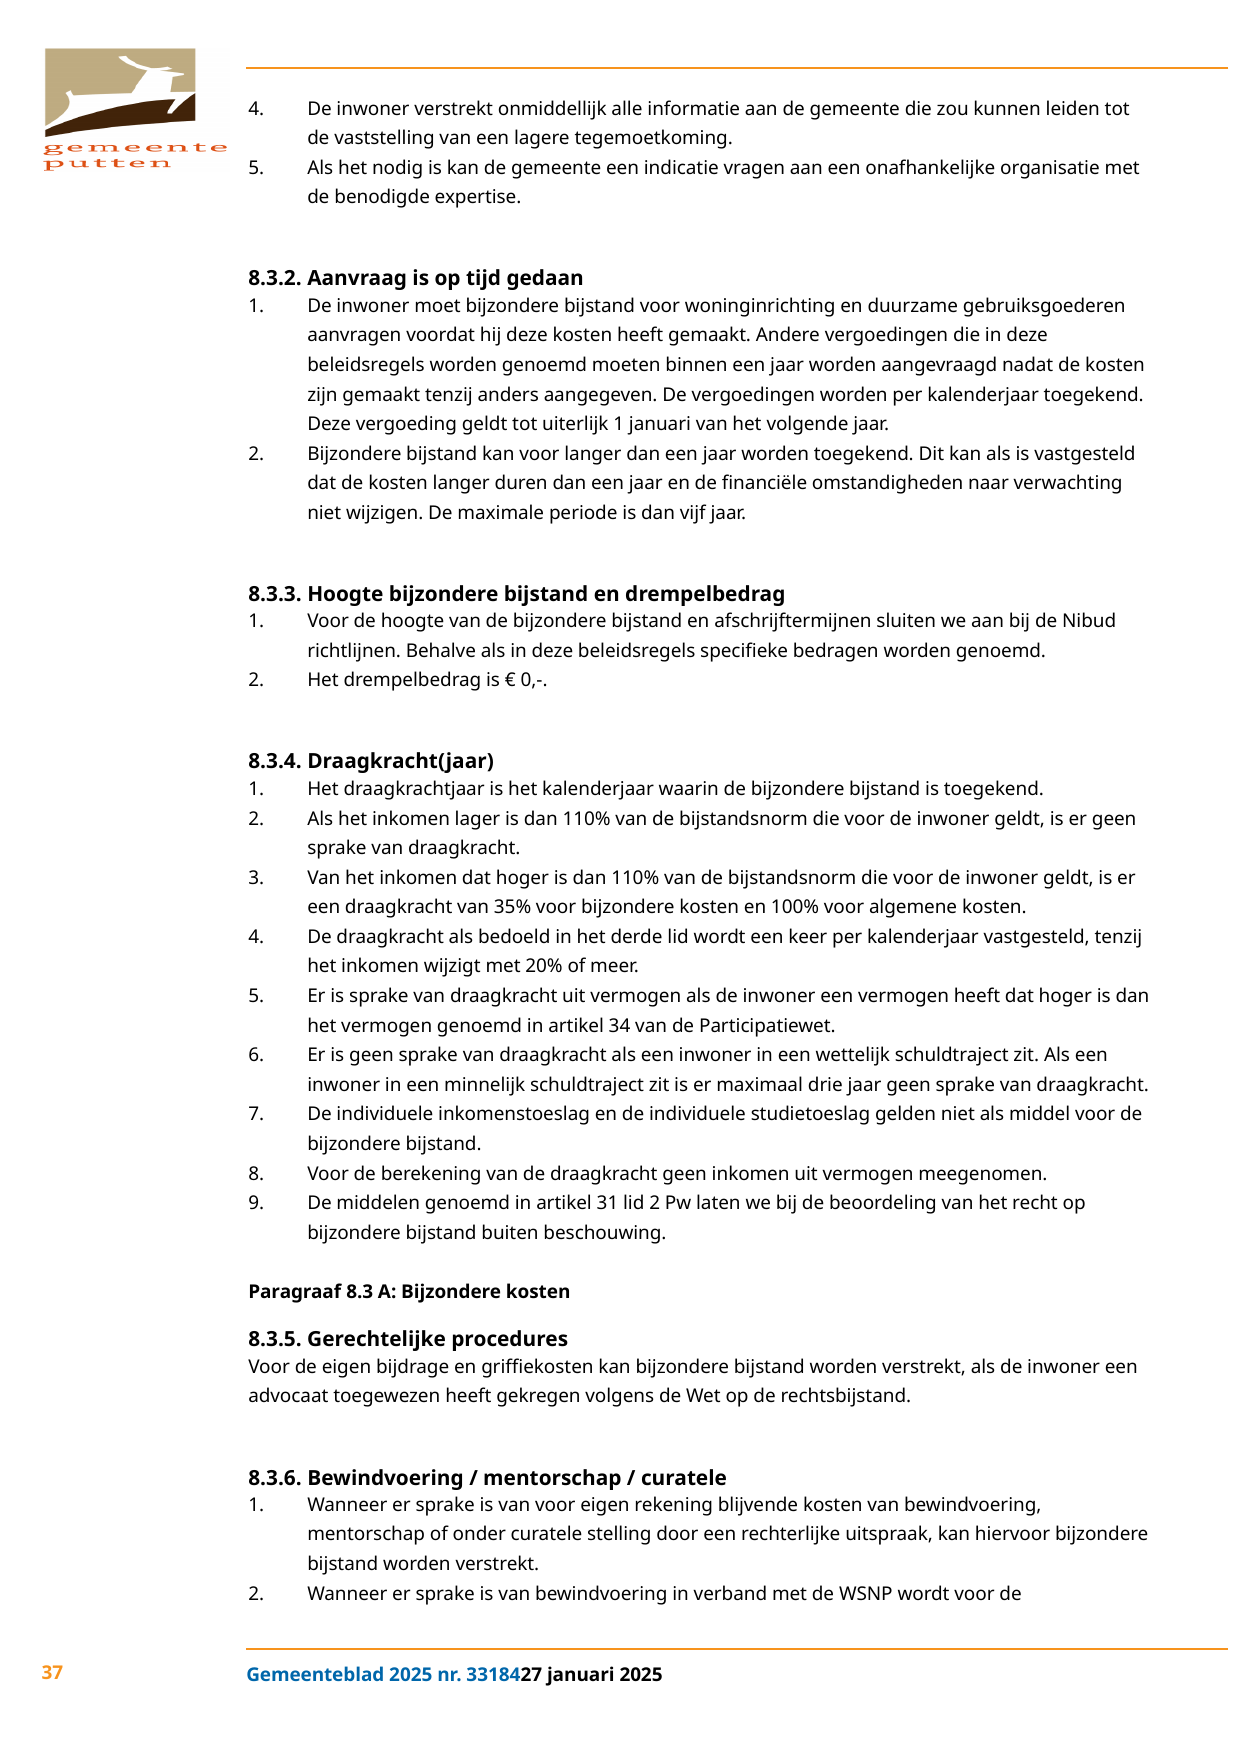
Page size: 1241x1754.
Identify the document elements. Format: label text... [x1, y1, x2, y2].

list Voor de berekening van de draagkracht geen inkomen uit vermogen meegenomen. [248, 1160, 1152, 1185]
list Als het nodig is kan de gemeente een indicatie vragen aan een onafhankelijke organisatie met de benodigde expertise. [248, 154, 1152, 209]
list Er is geen sprake van draagkracht als een inwoner in een wettelijk schuldtraject zit. Als een inwoner in een minnelijk schuldtraject zit is er maximaal drie jaar geen sprake van draagkracht. [248, 1041, 1152, 1097]
list De draagkracht als bedoeld in het derde lid wordt een keer per kalenderjaar vastgesteld, tenzij het inkomen wijzigt met 20% of meer. [248, 923, 1152, 978]
text 8.3.6. Bewindvoering / mentorschap / curatele [248, 1463, 1152, 1491]
list Het draagkrachtjaar is het kalenderjaar waarin de bijzondere bijstand is toegekend. [248, 775, 1152, 801]
list Wanneer er sprake is van voor eigen rekening blijvende kosten van bewindvoering, mentorschap of onder curatele stelling door een rechterlijke uitspraak, kan hiervoor bijzondere bijstand worden verstrekt. [248, 1491, 1152, 1576]
list Voor de hoogte van de bijzondere bijstand en afschrijftermijnen sluiten we aan bij de Nibud richtlijnen. Behalve als in deze beleidsregels specifieke bedragen worden genoemd. [248, 607, 1152, 663]
list De inwoner moet bijzondere bijstand voor woninginrichting en duurzame gebruiksgoederen aanvragen voordat hij deze kosten heeft gemaakt. Andere vergoedingen die in deze beleidsregels worden genoemd moeten binnen een jaar worden aangevraagd nadat de kosten zijn gemaakt tenzij anders aangegeven. De vergoedingen worden per kalenderjaar toegekend. Deze vergoeding geldt tot uiterlijk 1 januari van het volgende jaar. [248, 292, 1152, 436]
list Als het inkomen lager is dan 110% van de bijstandsnorm die voor de inwoner geldt, is er geen sprake van draagkracht. [248, 805, 1152, 860]
list Het drempelbedrag is € 0,-. [248, 667, 1152, 692]
list Bijzondere bijstand kan voor langer dan een jaar worden toegekend. Dit kan als is vastgesteld dat de kosten langer duren dan een jaar en de financiële omstandigheden naar verwachting niet wijzigen. De maximale periode is dan vijf jaar. [248, 440, 1152, 525]
list Wanneer er sprake is van bewindvoering in verband met de WSNP wordt voor de [248, 1580, 1152, 1606]
text Voor de eigen bijdrage en griffiekosten kan bijzondere bijstand worden verstrekt, als de inwoner een advocaat toegewezen heeft gekregen volgens de Wet op de rechtsbijstand. [248, 1353, 1152, 1408]
list Er is sprake van draagkracht uit vermogen als de inwoner een vermogen heeft dat hoger is dan het vermogen genoemd in artikel 34 van de Participatiewet. [248, 982, 1152, 1037]
list Van het inkomen dat hoger is dan 110% van de bijstandsnorm die voor de inwoner geldt, is er een draagkracht van 35% voor bijzondere kosten en 100% voor algemene kosten. [248, 864, 1152, 919]
text Paragraaf 8.3 A: Bijzondere kosten [248, 1278, 1152, 1304]
text 8.3.3. Hoogte bijzondere bijstand en drempelbedrag [248, 579, 1152, 607]
list De individuele inkomenstoeslag en de individuele studietoeslag gelden niet als middel voor de bijzondere bijstand. [248, 1101, 1152, 1156]
list De middelen genoemd in artikel 31 lid 2 Pw laten we bij de beoordeling van het recht op bijzondere bijstand buiten beschouwing. [248, 1189, 1152, 1244]
list De inwoner verstrekt onmiddellijk alle informatie aan de gemeente die zou kunnen leiden tot de vaststelling van een lagere tegemoetkoming. [248, 95, 1152, 150]
picture [41, 47, 231, 172]
text 8.3.5. Gerechtelijke procedures [248, 1324, 1152, 1353]
text 8.3.4. Draagkracht(jaar) [248, 747, 1152, 775]
text 8.3.2. Aanvraag is op tijd gedaan [248, 263, 1152, 292]
